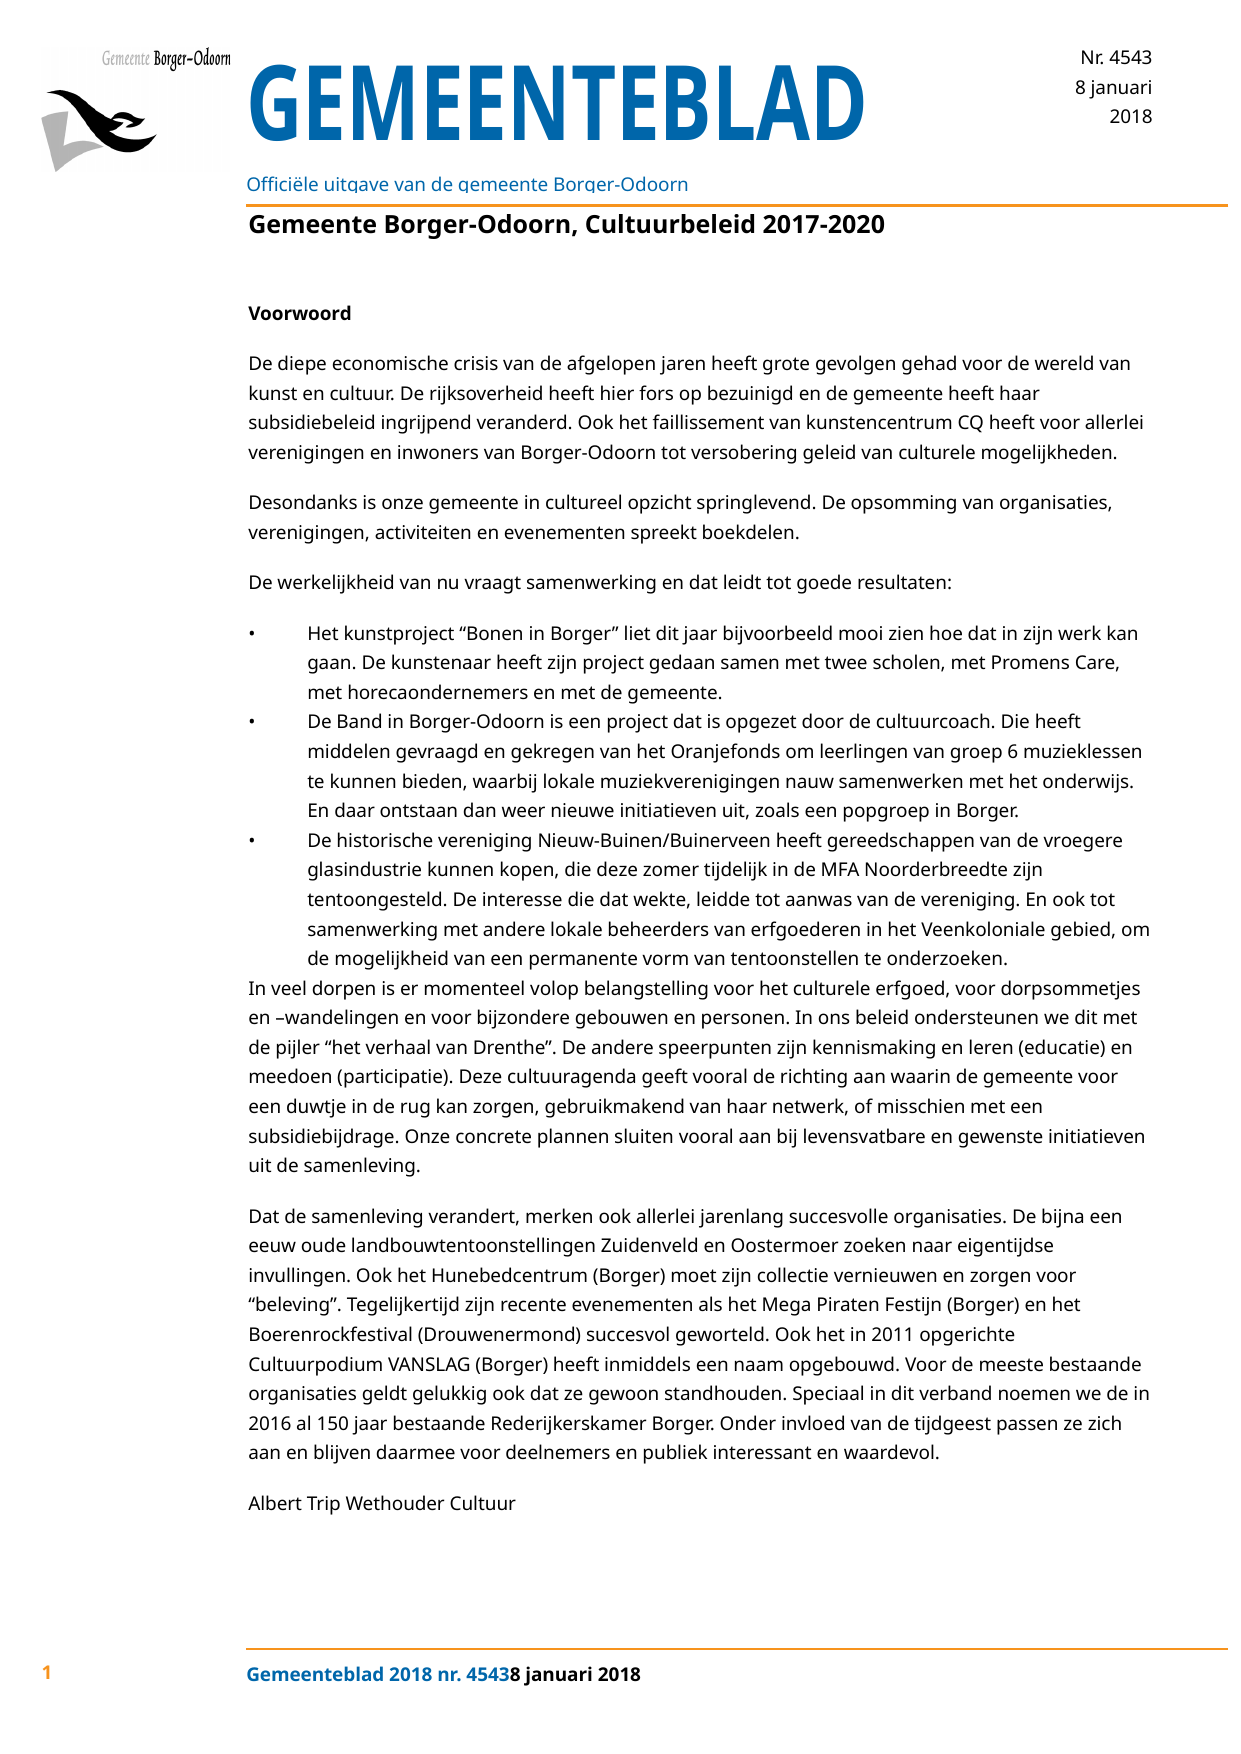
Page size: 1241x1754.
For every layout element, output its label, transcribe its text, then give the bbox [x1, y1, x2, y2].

text Dat de samenleving verandert, merken ook allerlei jarenlang succesvolle organisaties. De bijna een eeuw oude landbouwtentoonstellingen Zuidenveld en Oostermoer zoeken naar eigentijdse invullingen. Ook het Hunebedcentrum (Borger) moet zijn collectie vernieuwen en zorgen voor “beleving”. Tegelijkertijd zijn recente evenementen als het Mega Piraten Festijn (Borger) en het Boerenrockfestival (Drouwenermond) succesvol geworteld. Ook het in 2011 opgerichte Cultuurpodium VANSLAG (Borger) heeft inmiddels een naam opgebouwd. Voor de meeste bestaande organisaties geldt gelukkig ook dat ze gewoon standhouden. Speciaal in dit verband noemen we de in 2016 al 150 jaar bestaande Rederijkerskamer Borger. Onder invloed van de tijdgeest passen ze zich aan en blijven daarmee voor deelnemers en publiek interessant en waardevol. [248, 1203, 1152, 1465]
list De historische vereniging Nieuw-Buinen/Buinerveen heeft gereedschappen van de vroegere glasindustrie kunnen kopen, die deze zomer tijdelijk in de MFA Noorderbreedte zijn tentoongesteld. De interesse die dat wekte, leidde tot aanwas van de vereniging. En ook tot samenwerking met andere lokale beheerders van erfgoederen in het Veenkoloniale gebied, om de mogelijkheid van een permanente vorm van tentoonstellen te onderzoeken. [248, 827, 1152, 971]
text Gemeente Borger-Odoorn, Cultuurbeleid 2017-2020 [248, 207, 1152, 241]
list De Band in Borger-Odoorn is een project dat is opgezet door de cultuurcoach. Die heeft middelen gevraagd en gekregen van het Oranjefonds om leerlingen van groep 6 muzieklessen te kunnen bieden, waarbij lokale muziekverenigingen nauw samenwerken met het onderwijs. En daar ontstaan dan weer nieuwe initiatieven uit, zoals een popgroep in Borger. [248, 709, 1152, 823]
list Het kunstproject “Bonen in Borger” liet dit jaar bijvoorbeeld mooi zien hoe dat in zijn werk kan gaan. De kunstenaar heeft zijn project gedaan samen met twee scholen, met Promens Care, met horecaondernemers en met de gemeente. [248, 620, 1152, 705]
text De werkelijkheid van nu vraagt samenwerking en dat leidt tot goede resultaten: [248, 569, 1152, 595]
text Albert Trip Wethouder Cultuur [248, 1490, 1152, 1516]
text Desondanks is onze gemeente in cultureel opzicht springlevend. De opsomming van organisaties, verenigingen, activiteiten en evenementen spreekt boekdelen. [248, 489, 1152, 545]
text Voorwoord [248, 300, 1152, 326]
text De diepe economische crisis van de afgelopen jaren heeft grote gevolgen gehad voor de wereld van kunst en cultuur. De rijksoverheid heeft hier fors op bezuinigd en de gemeente heeft haar subsidiebeleid ingrijpend veranderd. Ook het faillissement van kunstencentrum CQ heeft voor allerlei verenigingen en inwoners van Borger-Odoorn tot versobering geleid van culturele mogelijkheden. [248, 350, 1152, 465]
picture [41, 47, 231, 172]
text In veel dorpen is er momenteel volop belangstelling voor het culturele erfgoed, voor dorpsommetjes en –wandelingen en voor bijzondere gebouwen en personen. In ons beleid ondersteunen we dit met de pijler “het verhaal van Drenthe”. De andere speerpunten zijn kennismaking en leren (educatie) en meedoen (participatie). Deze cultuuragenda geeft vooral de richting aan waarin de gemeente voor een duwtje in de rug kan zorgen, gebruikmakend van haar netwerk, of misschien met een subsidiebijdrage. Onze concrete plannen sluiten vooral aan bij levensvatbare en gewenste initiatieven uit de samenleving. [248, 975, 1152, 1178]
